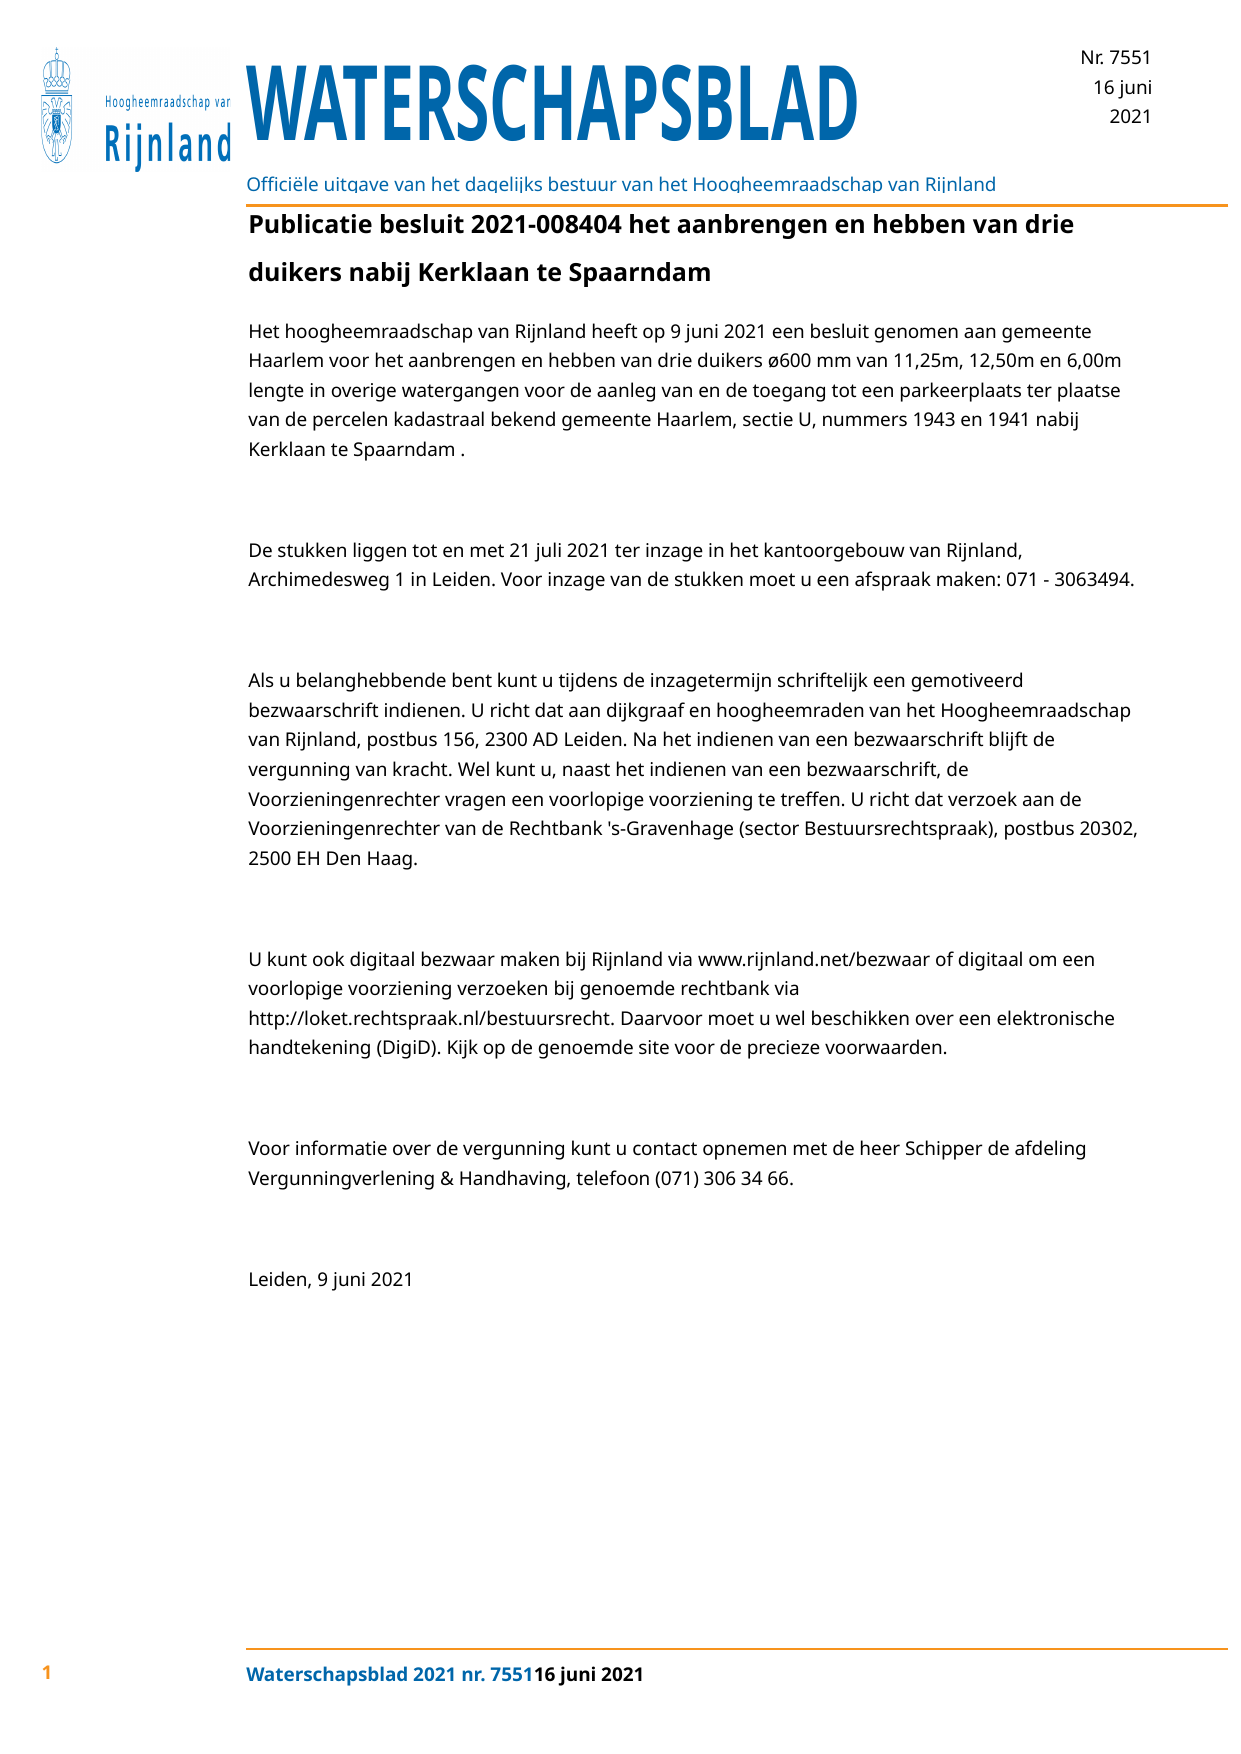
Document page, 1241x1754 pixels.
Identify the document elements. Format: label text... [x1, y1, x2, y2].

text U kunt ook digitaal bezwaar maken bij Rijnland via www.rijnland.net/bezwaar of digitaal om een voorlopige voorziening verzoeken bij genoemde rechtbank via http://loket.rechtspraak.nl/bestuursrecht. Daarvoor moet u wel beschikken over een elektronische handtekening (DigiD). Kijk op de genoemde site voor de precieze voorwaarden. [248, 946, 1152, 1060]
text Publicatie besluit 2021-008404 het aanbrengen en hebben van drie duikers nabij Kerklaan te Spaarndam [248, 207, 1152, 288]
text De stukken liggen tot en met 21 juli 2021 ter inzage in het kantoorgebouw van Rijnland, Archimedesweg 1 in Leiden. Voor inzage van de stukken moet u een afspraak maken: 071 - 3063494. [248, 537, 1152, 592]
text Leiden, 9 juni 2021 [248, 1266, 1152, 1292]
text Als u belanghebbende bent kunt u tijdens de inzagetermijn schriftelijk een gemotiveerd bezwaarschrift indienen. U richt dat aan dijkgraaf en hoogheemraden van het Hoogheemraadschap van Rijnland, postbus 156, 2300 AD Leiden. Na het indienen van een bezwaarschrift blijft de vergunning van kracht. Wel kunt u, naast het indienen van een bezwaarschrift, de Voorzieningenrechter vragen een voorlopige voorziening te treffen. U richt dat verzoek aan de Voorzieningenrechter van de Rechtbank 's-Gravenhage (sector Bestuursrechtspraak), postbus 20302, 2500 EH Den Haag. [248, 667, 1152, 871]
picture [41, 47, 231, 172]
text Het hoogheemraadschap van Rijnland heeft op 9 juni 2021 een besluit genomen aan gemeente Haarlem voor het aanbrengen en hebben van drie duikers ø600 mm van 11,25m, 12,50m en 6,00m lengte in overige watergangen voor de aanleg van en de toegang tot een parkeerplaats ter plaatse van de percelen kadastraal bekend gemeente Haarlem, sectie U, nummers 1943 en 1941 nabij Kerklaan te Spaarndam . [248, 318, 1152, 462]
text Voor informatie over de vergunning kunt u contact opnemen met de heer Schipper de afdeling Vergunningverlening & Handhaving, telefoon (071) 306 34 66. [248, 1135, 1152, 1191]
